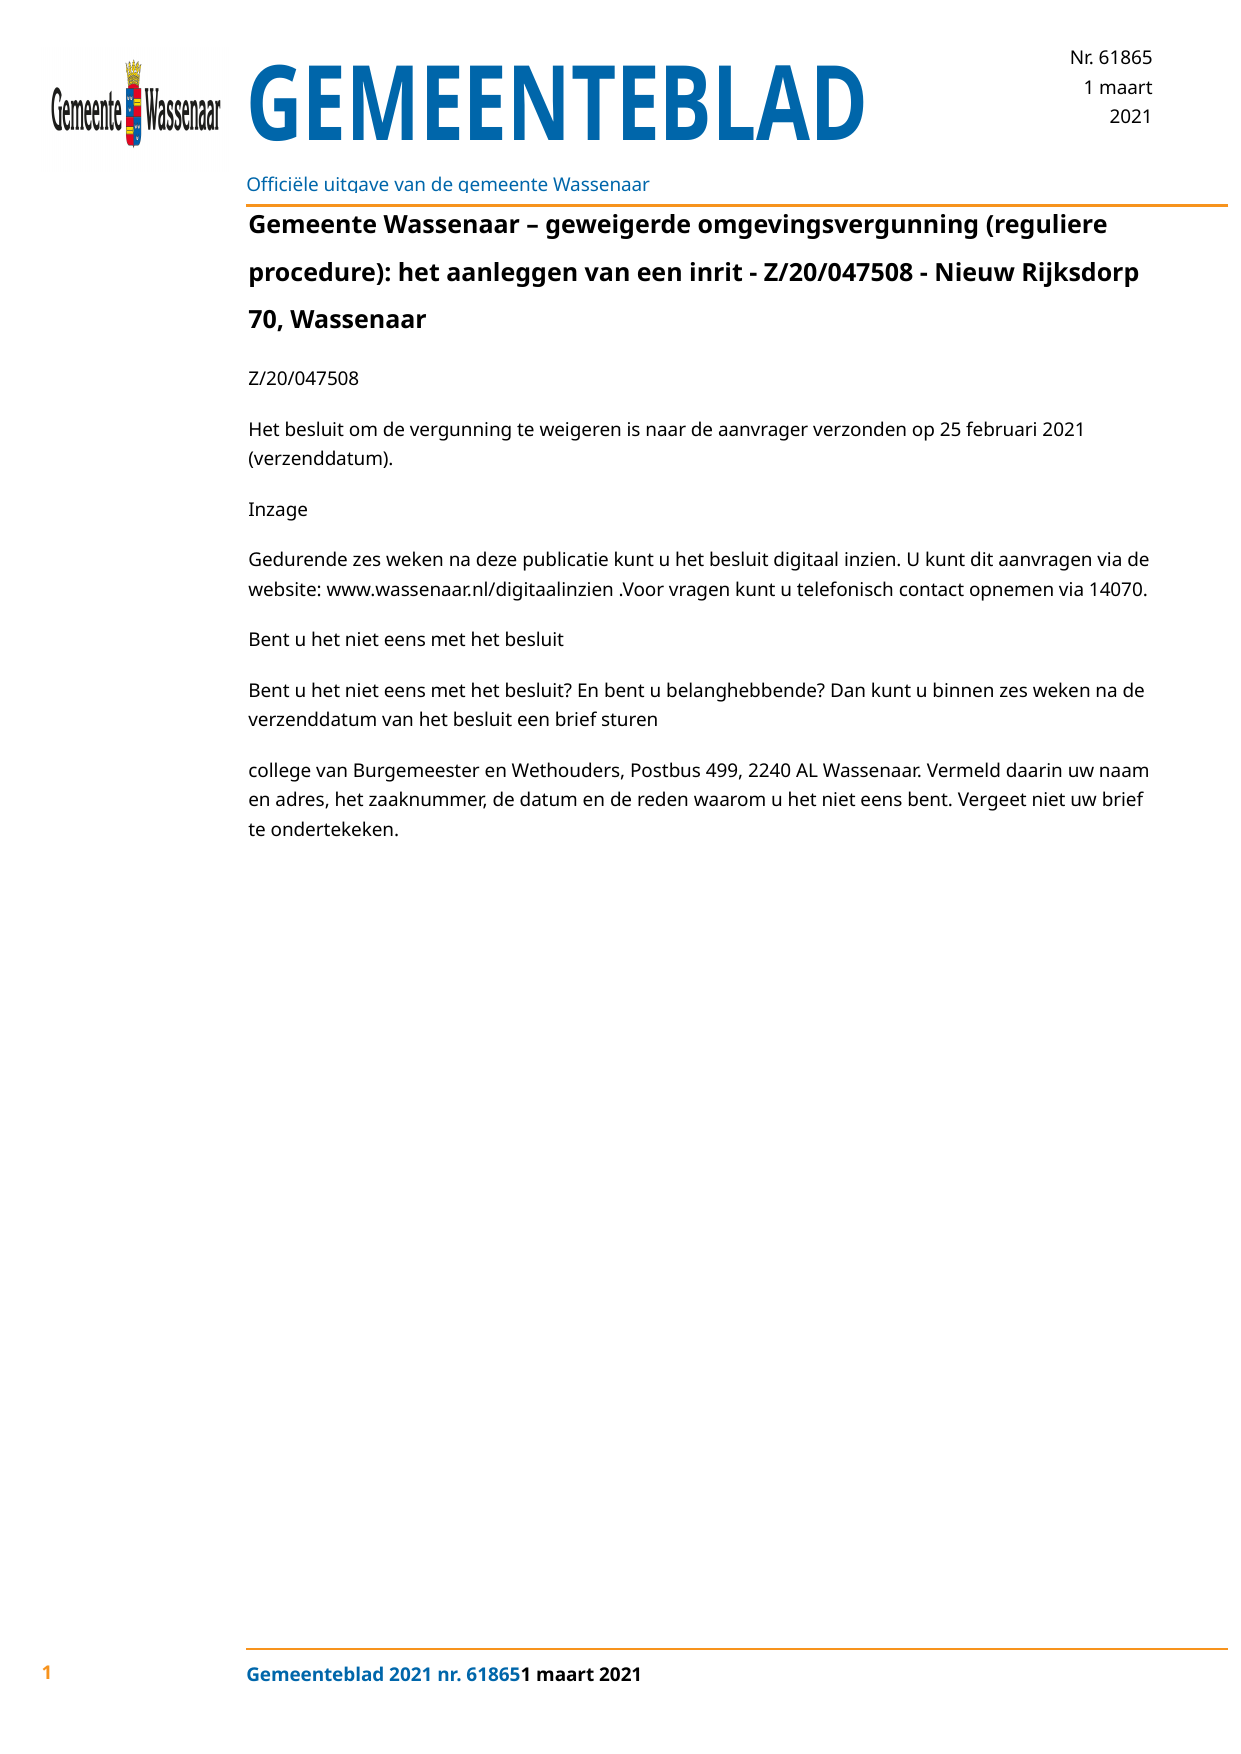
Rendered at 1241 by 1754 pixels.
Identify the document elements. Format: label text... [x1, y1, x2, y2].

text college van Burgemeester en Wethouders, Postbus 499, 2240 AL Wassenaar. Vermeld daarin uw naam en adres, het zaaknummer, de datum en de reden waarom u het niet eens bent. Vergeet niet uw brief te ondertekeken. [248, 757, 1152, 842]
text Gemeente Wassenaar – geweigerde omgevingsvergunning (reguliere procedure): het aanleggen van een inrit - Z/20/047508 - Nieuw Rijksdorp 70, Wassenaar [248, 207, 1152, 336]
text Het besluit om de vergunning te weigeren is naar de aanvrager verzonden op 25 februari 2021 (verzenddatum). [248, 416, 1152, 471]
picture [41, 47, 231, 172]
text Inzage [248, 496, 1152, 522]
text Gedurende zes weken na deze publicatie kunt u het besluit digitaal inzien. U kunt dit aanvragen via de website: www.wassenaar.nl/digitaalinzien .Voor vragen kunt u telefonisch contact opnemen via 14070. [248, 546, 1152, 602]
text Z/20/047508 [248, 366, 1152, 391]
text Bent u het niet eens met het besluit [248, 626, 1152, 652]
text Bent u het niet eens met het besluit? En bent u belanghebbende? Dan kunt u binnen zes weken na de verzenddatum van het besluit een brief sturen [248, 677, 1152, 732]
